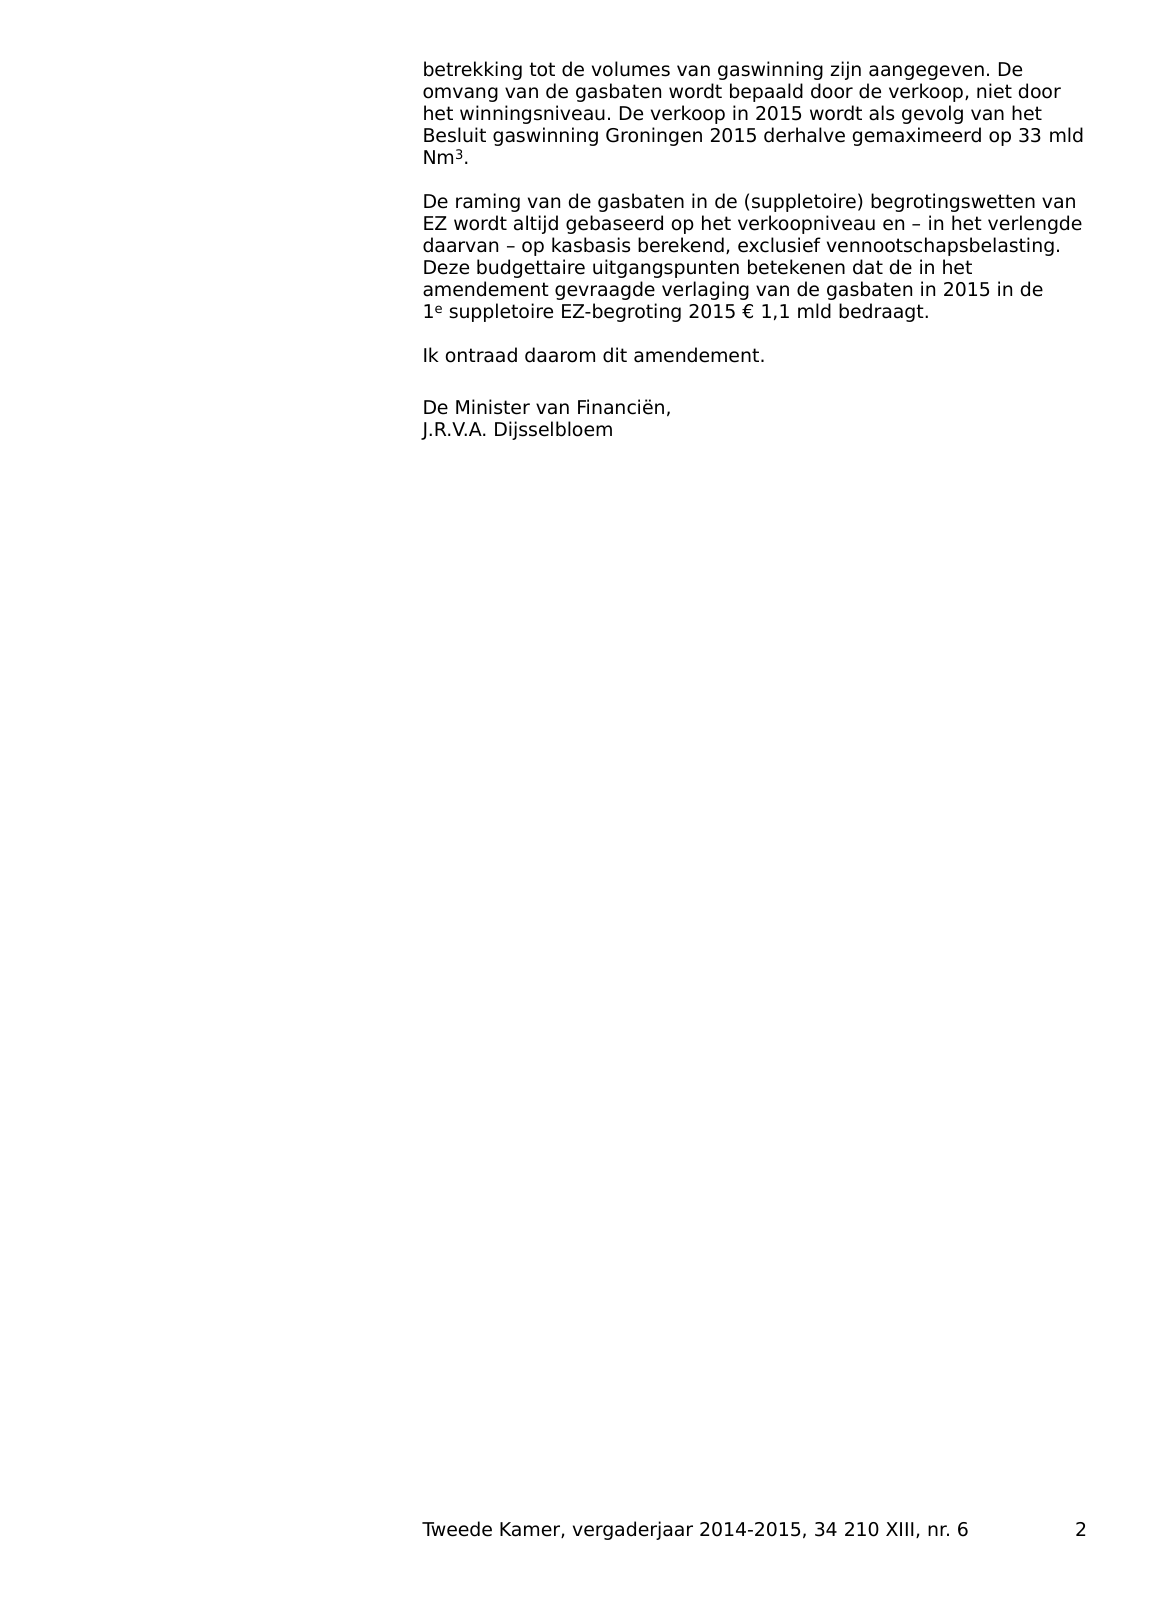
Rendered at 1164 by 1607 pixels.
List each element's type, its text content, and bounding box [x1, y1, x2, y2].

text Ik ontraad daarom dit amendement. [422, 345, 1087, 367]
text De Minister van Financiën, J.R.V.A. Dijsselbloem [422, 397, 1087, 441]
text betrekking tot de volumes van gaswinning zijn aangegeven. De omvang van de gasbaten wordt bepaald door de verkoop, niet door het winningsniveau. De verkoop in 2015 wordt als gevolg van het Besluit gaswinning Groningen 2015 derhalve gemaximeerd op 33 mld Nm3. [422, 59, 1087, 169]
text De raming van de gasbaten in de (suppletoire) begrotingswetten van EZ wordt altijd gebaseerd op het verkoopniveau en – in het verlengde daarvan – op kasbasis berekend, exclusief vennootschapsbelasting. Deze budgettaire uitgangspunten betekenen dat de in het amendement gevraagde verlaging van de gasbaten in 2015 in de 1e suppletoire EZ-begroting 2015 € 1,1 mld bedraagt. [422, 191, 1087, 323]
